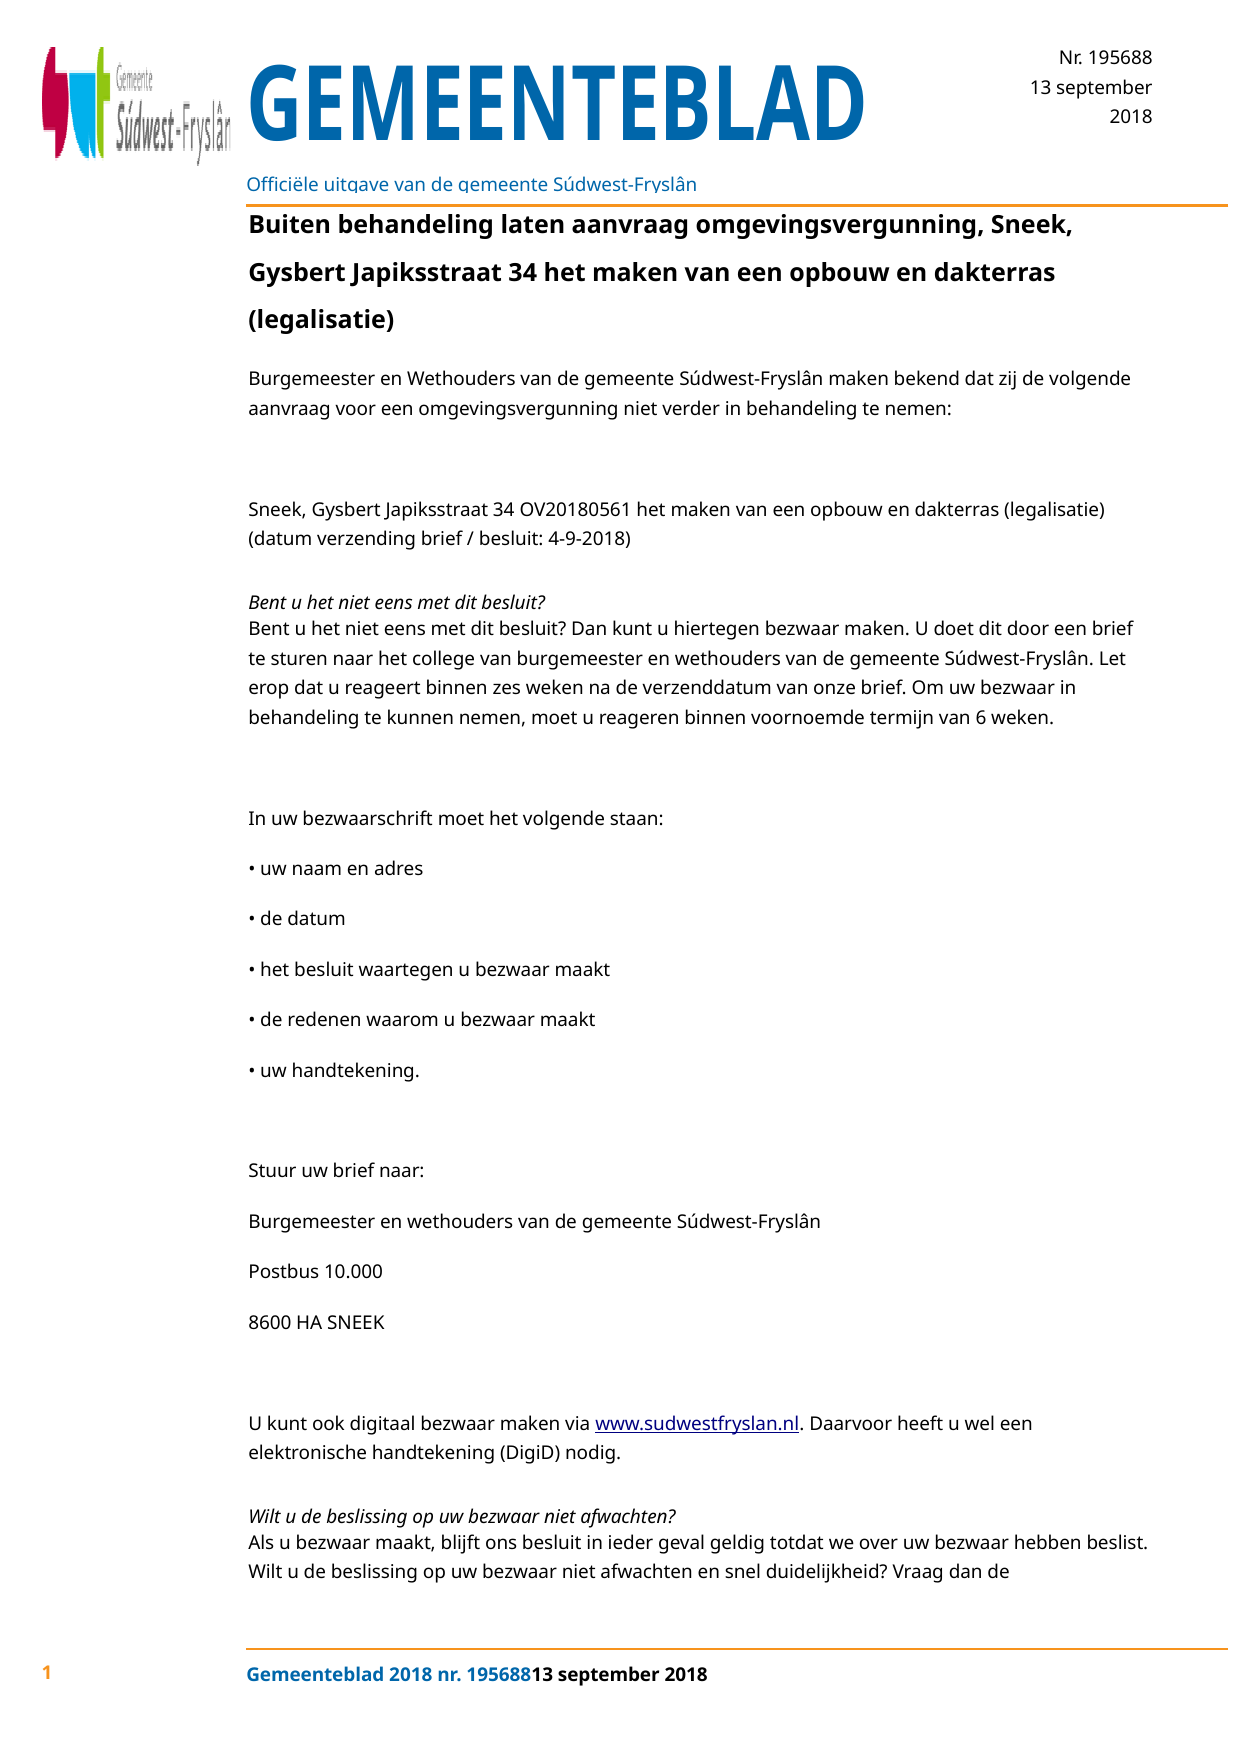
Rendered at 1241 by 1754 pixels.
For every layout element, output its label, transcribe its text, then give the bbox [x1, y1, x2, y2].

text • uw naam en adres [248, 855, 1152, 881]
text • de datum [248, 906, 1152, 931]
text Stuur uw brief naar: [248, 1158, 1152, 1183]
text Als u bezwaar maakt, blijft ons besluit in ieder geval geldig totdat we over uw bezwaar hebben beslist. Wilt u de beslissing op uw bezwaar niet afwachten en snel duidelijkheid? Vraag dan de [248, 1529, 1152, 1584]
text Burgemeester en wethouders van de gemeente Súdwest-Fryslân [248, 1208, 1152, 1234]
text Sneek, Gysbert Japiksstraat 34 OV20180561 het maken van een opbouw en dakterras (legalisatie) (datum verzending brief / besluit: 4-9-2018) [248, 496, 1152, 551]
text Buiten behandeling laten aanvraag omgevingsvergunning, Sneek, Gysbert Japiksstraat 34 het maken van een opbouw en dakterras (legalisatie) [248, 207, 1152, 336]
text Postbus 10.000 [248, 1258, 1152, 1284]
text U kunt ook digitaal bezwaar maken via www.sudwestfryslan.nl. Daarvoor heeft u wel een elektronische handtekening (DigiD) nodig. [248, 1410, 1152, 1465]
text Bent u het niet eens met dit besluit? [248, 589, 1152, 615]
text 8600 HA SNEEK [248, 1309, 1152, 1335]
text Bent u het niet eens met dit besluit? Dan kunt u hiertegen bezwaar maken. U doet dit door een brief te sturen naar het college van burgemeester en wethouders van de gemeente Súdwest-Fryslân. Let erop dat u reageert binnen zes weken na de verzenddatum van onze brief. Om uw bezwaar in behandeling te kunnen nemen, moet u reageren binnen voornoemde termijn van 6 weken. [248, 615, 1152, 730]
text • uw handtekening. [248, 1057, 1152, 1083]
text Wilt u de beslissing op uw bezwaar niet afwachten? [248, 1503, 1152, 1529]
text Burgemeester en Wethouders van de gemeente Súdwest-Fryslân maken bekend dat zij de volgende aanvraag voor een omgevingsvergunning niet verder in behandeling te nemen: [248, 366, 1152, 421]
picture [41, 47, 231, 172]
text In uw bezwaarschrift moet het volgende staan: [248, 805, 1152, 831]
text • de redenen waarom u bezwaar maakt [248, 1006, 1152, 1032]
text • het besluit waartegen u bezwaar maakt [248, 956, 1152, 982]
